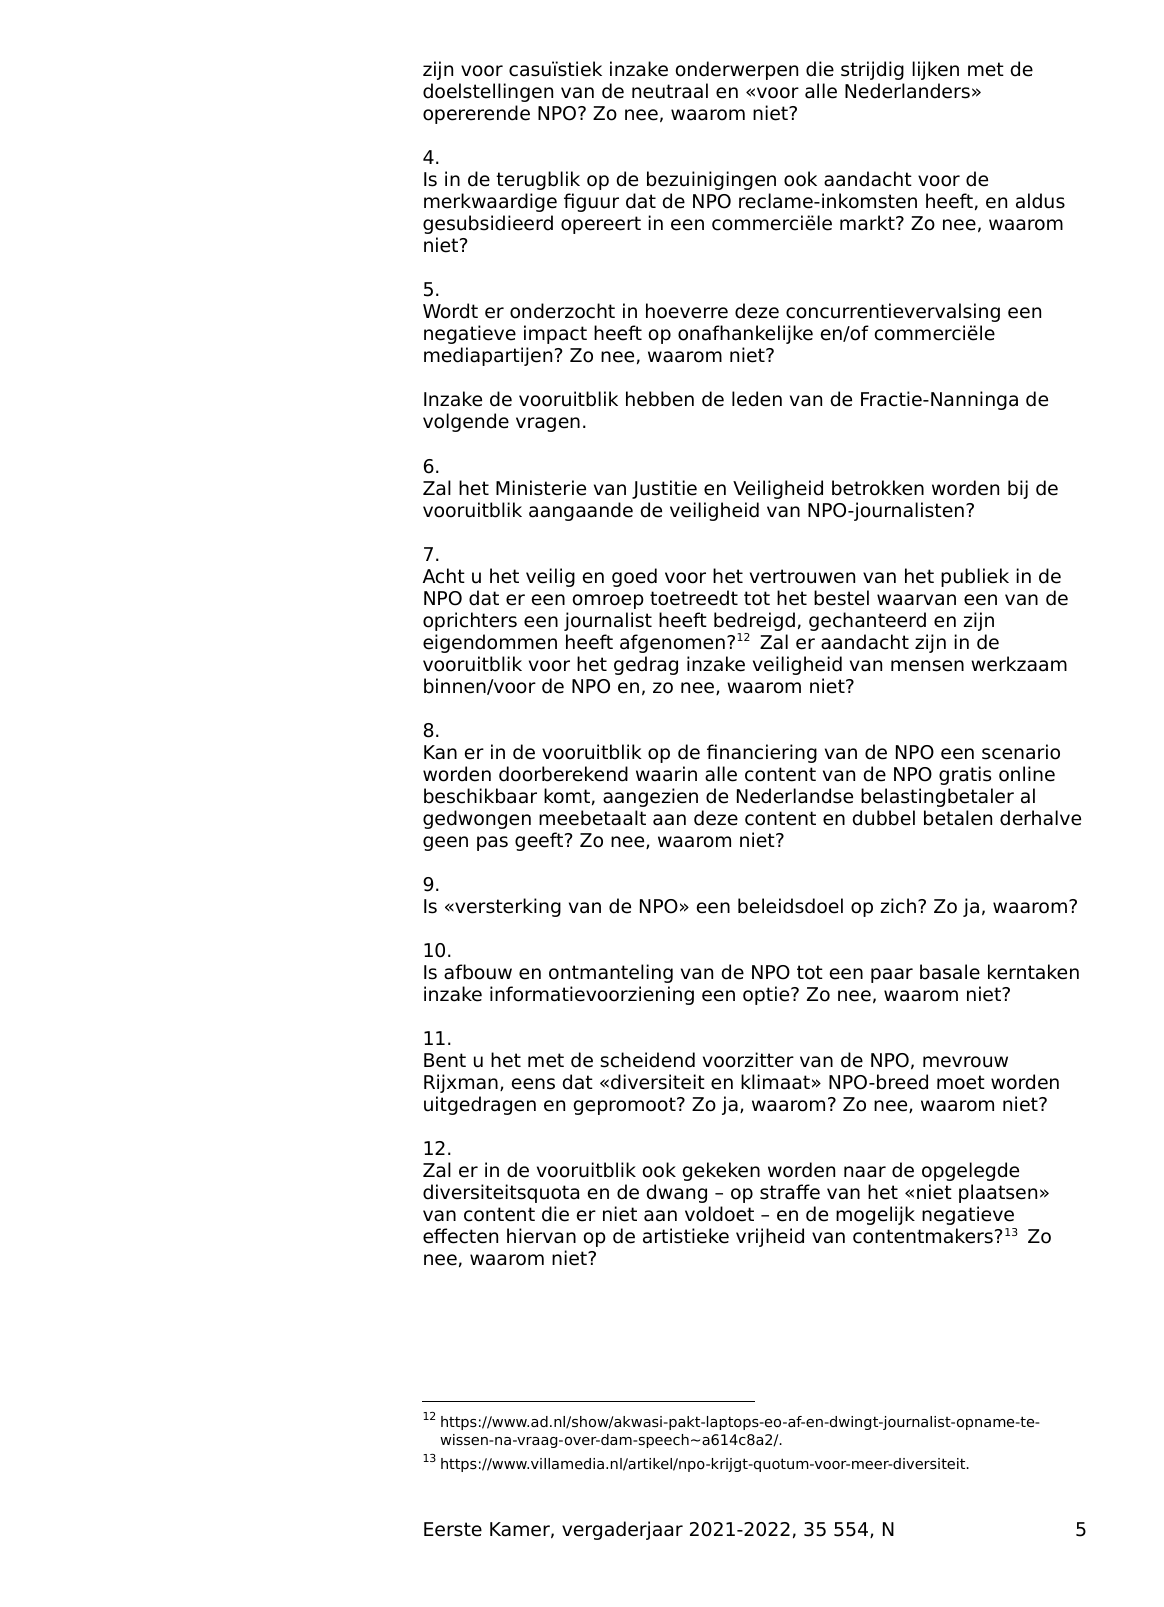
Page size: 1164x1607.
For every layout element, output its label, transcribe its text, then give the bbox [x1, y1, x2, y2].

text 9. [422, 874, 1087, 896]
text 4. [422, 147, 1087, 169]
text Wordt er onderzocht in hoeverre deze concurrentievervalsing een negatieve impact heeft op onafhankelijke en/of commerciële mediapartijen? Zo nee, waarom niet? [422, 301, 1087, 367]
text https://www.ad.nl/show/akwasi-pakt-laptops-eo-af-en-dwingt-journalist-opname-te-wissen-na-vraag-over-dam-speech~a614c8a2/. [422, 1410, 1087, 1449]
text 7. [422, 544, 1087, 566]
text Is in de terugblik op de bezuinigingen ook aandacht voor de merkwaardige figuur dat de NPO reclame-inkomsten heeft, en aldus gesubsidieerd opereert in een commerciële markt? Zo nee, waarom niet? [422, 169, 1087, 257]
text Is «versterking van de NPO» een beleidsdoel op zich? Zo ja, waarom? [422, 896, 1087, 918]
text Inzake de vooruitblik hebben de leden van de Fractie-Nanninga de volgende vragen. [422, 389, 1087, 433]
text 5. [422, 279, 1087, 301]
text zijn voor casuïstiek inzake onderwerpen die strijdig lijken met de doelstellingen van de neutraal en «voor alle Nederlanders» opererende NPO? Zo nee, waarom niet? [422, 59, 1087, 125]
text 11. [422, 1028, 1087, 1050]
text Zal het Ministerie van Justitie en Veiligheid betrokken worden bij de vooruitblik aangaande de veiligheid van NPO-journalisten? [422, 477, 1087, 521]
text Is afbouw en ontmanteling van de NPO tot een paar basale kerntaken inzake informatievoorziening een optie? Zo nee, waarom niet? [422, 962, 1087, 1006]
text Acht u het veilig en goed voor het vertrouwen van het publiek in de NPO dat er een omroep toetreedt tot het bestel waarvan een van de oprichters een journalist heeft bedreigd, gechanteerd en zijn eigendommen heeft afgenomen? Zal er aandacht zijn in de vooruitblik voor het gedrag inzake veiligheid van mensen werkzaam binnen/voor de NPO en, zo nee, waarom niet? [422, 566, 1087, 697]
text 8. [422, 720, 1087, 742]
text Zal er in de vooruitblik ook gekeken worden naar de opgelegde diversiteitsquota en de dwang – op straffe van het «niet plaatsen» van content die er niet aan voldoet – en de mogelijk negatieve effecten hiervan op de artistieke vrijheid van contentmakers? Zo nee, waarom niet? [422, 1160, 1087, 1270]
text Kan er in de vooruitblik op de financiering van de NPO een scenario worden doorberekend waarin alle content van de NPO gratis online beschikbaar komt, aangezien de Nederlandse belastingbetaler al gedwongen meebetaalt aan deze content en dubbel betalen derhalve geen pas geeft? Zo nee, waarom niet? [422, 742, 1087, 852]
text 12. [422, 1138, 1087, 1160]
text 10. [422, 940, 1087, 962]
text Bent u het met de scheidend voorzitter van de NPO, mevrouw Rijxman, eens dat «diversiteit en klimaat» NPO-breed moet worden uitgedragen en gepromoot? Zo ja, waarom? Zo nee, waarom niet? [422, 1050, 1087, 1116]
text 6. [422, 456, 1087, 477]
text https://www.villamedia.nl/artikel/npo-krijgt-quotum-voor-meer-diversiteit. [422, 1452, 1087, 1474]
